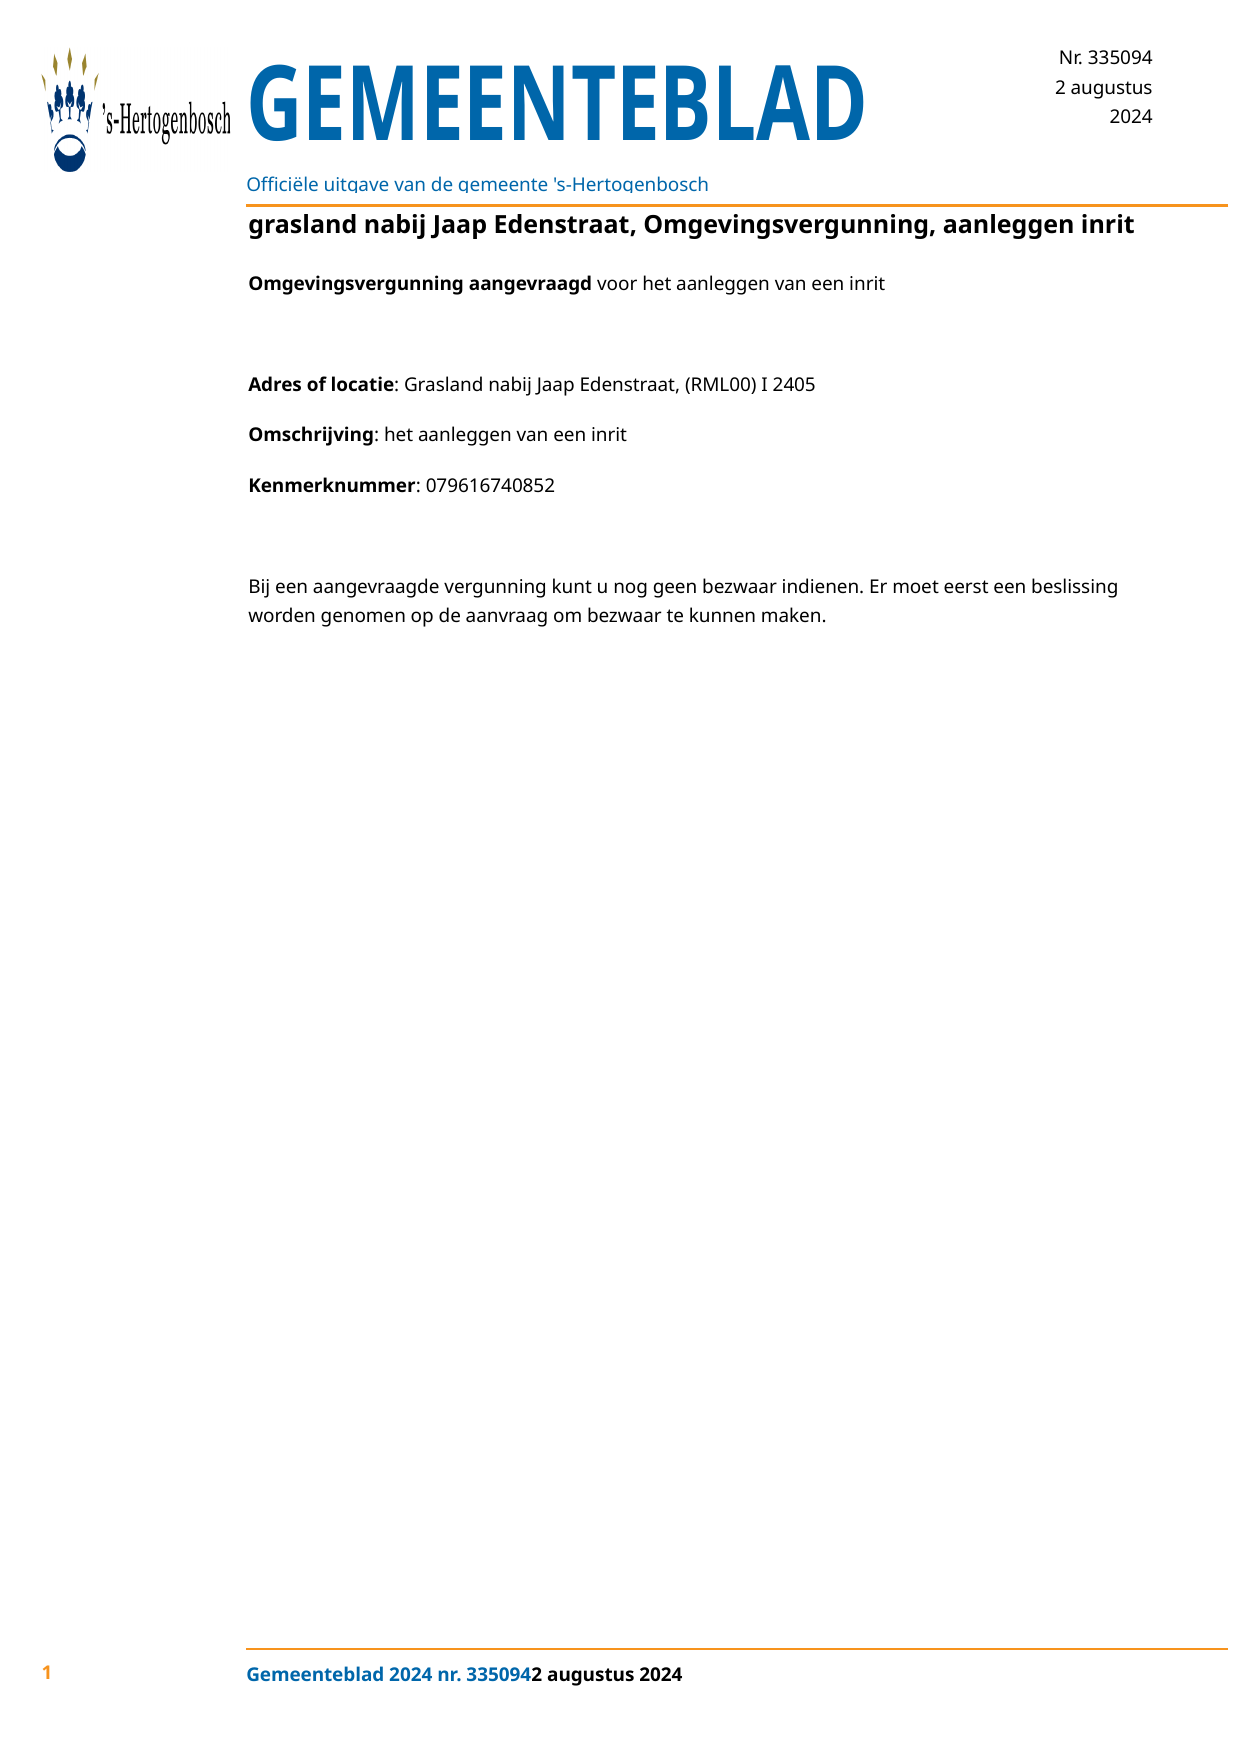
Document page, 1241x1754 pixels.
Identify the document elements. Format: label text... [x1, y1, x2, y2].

text Adres of locatie: Grasland nabij Jaap Edenstraat, (RML00) I 2405 [248, 371, 1152, 397]
text Kenmerknummer: 079616740852 [248, 472, 1152, 498]
picture [41, 47, 231, 172]
text Bij een aangevraagde vergunning kunt u nog geen bezwaar indienen. Er moet eerst een beslissing worden genomen op de aanvraag om bezwaar te kunnen maken. [248, 573, 1152, 628]
text Omgevingsvergunning aangevraagd voor het aanleggen van een inrit [248, 270, 1152, 296]
text grasland nabij Jaap Edenstraat, Omgevingsvergunning, aanleggen inrit [248, 207, 1152, 241]
text Omschrijving: het aanleggen van een inrit [248, 422, 1152, 447]
